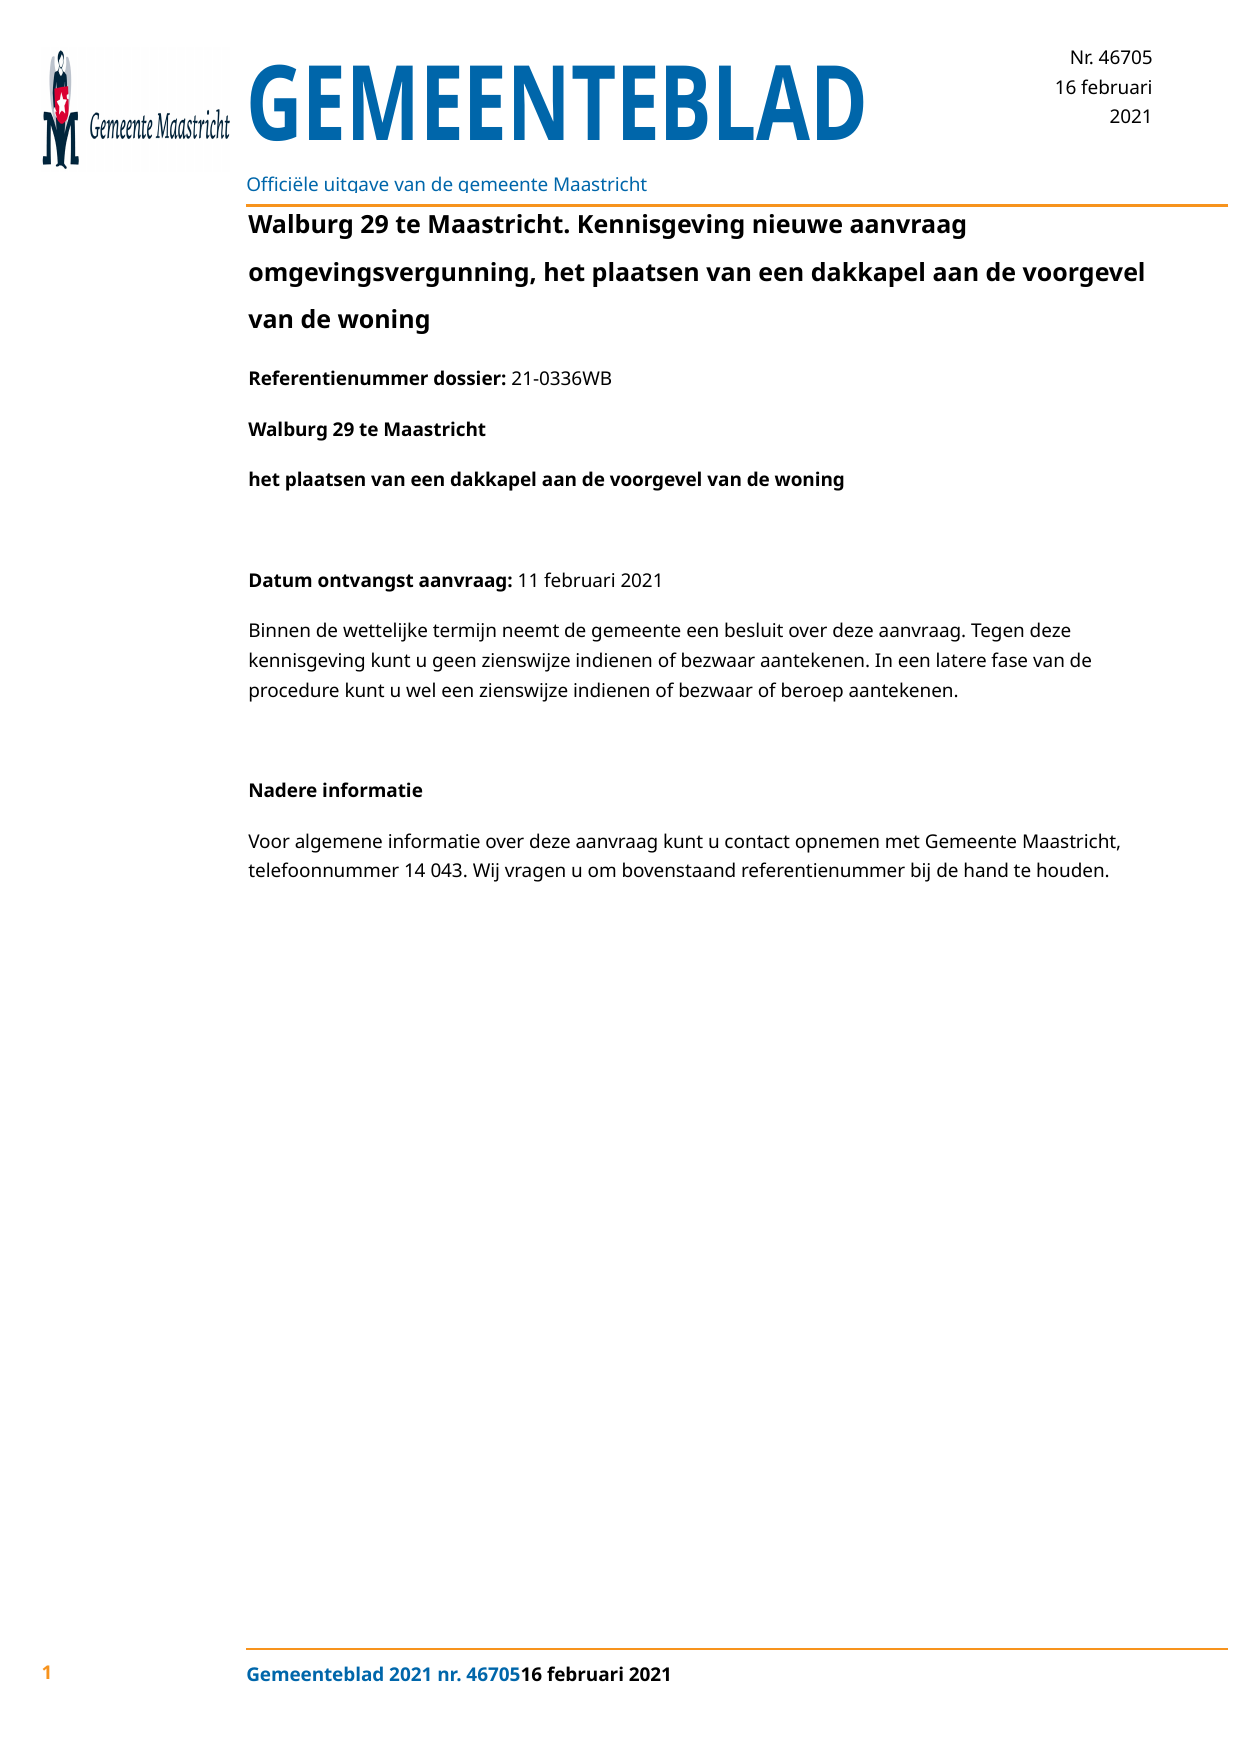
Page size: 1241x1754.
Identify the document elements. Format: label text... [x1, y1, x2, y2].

text Walburg 29 te Maastricht [248, 416, 1152, 442]
text Referentienummer dossier: 21-0336WB [248, 366, 1152, 391]
text Walburg 29 te Maastricht. Kennisgeving nieuwe aanvraag omgevingsvergunning, het plaatsen van een dakkapel aan de voorgevel van de woning [248, 207, 1152, 336]
text Datum ontvangst aanvraag: 11 februari 2021 [248, 567, 1152, 593]
text Binnen de wettelijke termijn neemt de gemeente een besluit over deze aanvraag. Tegen deze kennisgeving kunt u geen zienswijze indienen of bezwaar aantekenen. In een latere fase van de procedure kunt u wel een zienswijze indienen of bezwaar of beroep aantekenen. [248, 618, 1152, 702]
text Voor algemene informatie over deze aanvraag kunt u contact opnemen met Gemeente Maastricht, telefoonnummer 14 043. Wij vragen u om bovenstaand referentienummer bij de hand te houden. [248, 828, 1152, 883]
picture [41, 47, 231, 172]
text Nadere informatie [248, 778, 1152, 803]
text het plaatsen van een dakkapel aan de voorgevel van de woning [248, 466, 1152, 492]
